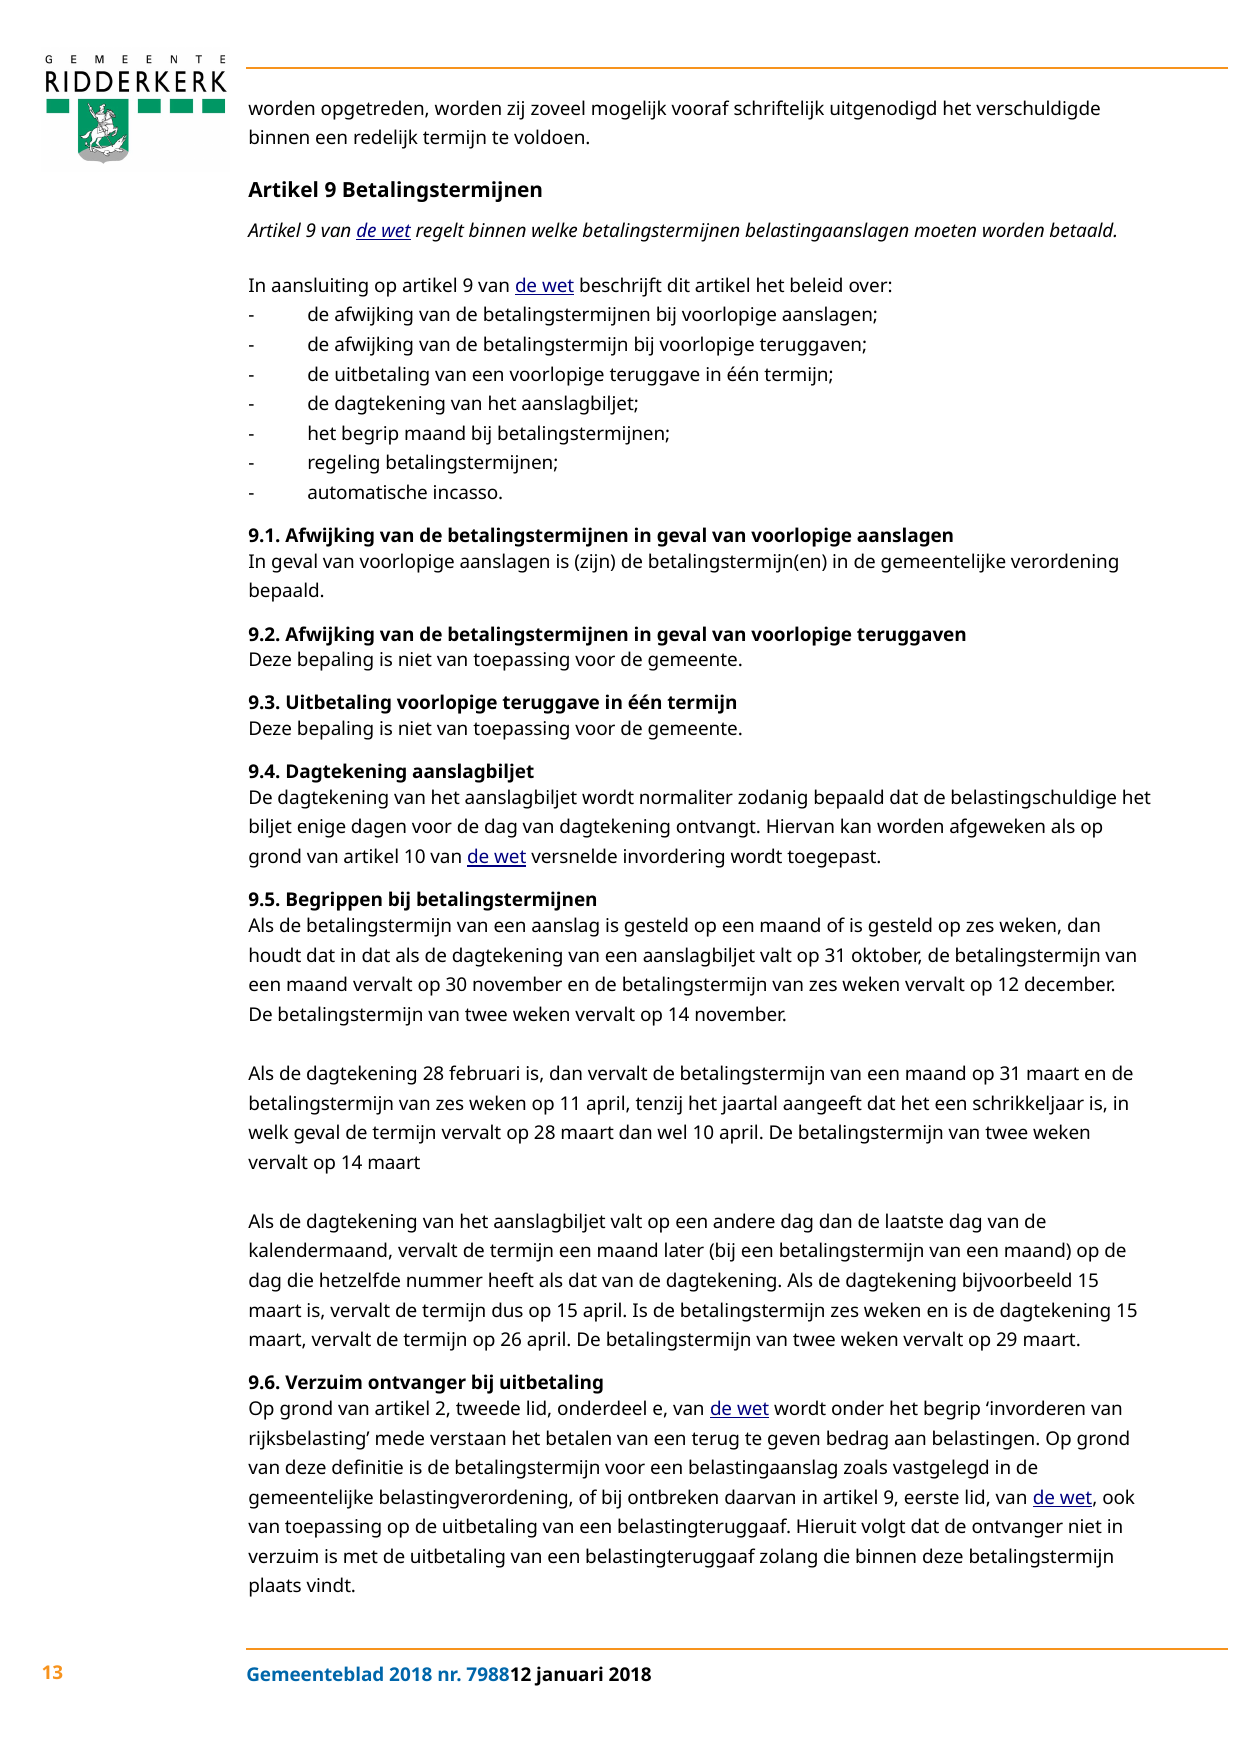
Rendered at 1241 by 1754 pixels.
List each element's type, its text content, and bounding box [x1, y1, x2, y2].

list de dagtekening van het aanslagbiljet; [248, 390, 1152, 416]
text 9.3. Uitbetaling voorlopige teruggave in één termijn [248, 689, 1152, 715]
text Deze bepaling is niet van toepassing voor de gemeente. [248, 646, 1152, 672]
text 9.5. Begrippen bij betalingstermijnen [248, 886, 1152, 912]
text Als de dagtekening van het aanslagbiljet valt op een andere dag dan de laatste dag van de kalendermaand, vervalt de termijn een maand later (bij een betalingstermijn van een maand) op de dag die hetzelfde nummer heeft als dat van de dagtekening. Als de dagtekening bijvoorbeeld 15 maart is, vervalt de termijn dus op 15 april. Is de betalingstermijn zes weken en is de dagtekening 15 maart, vervalt de termijn op 26 april. De betalingstermijn van twee weken vervalt op 29 maart. [248, 1208, 1152, 1352]
list regeling betalingstermijnen; [248, 449, 1152, 475]
text 9.4. Dagtekening aanslagbiljet [248, 758, 1152, 784]
text In geval van voorlopige aanslagen is (zijn) de betalingstermijn(en) in de gemeentelijke verordening bepaald. [248, 548, 1152, 603]
text 9.6. Verzuim ontvanger bij uitbetaling [248, 1369, 1152, 1395]
text De dagtekening van het aanslagbiljet wordt normaliter zodanig bepaald dat de belastingschuldige het biljet enige dagen voor de dag van dagtekening ontvangt. Hiervan kan worden afgeweken als op grond van artikel 10 van de wet versnelde invordering wordt toegepast. [248, 784, 1152, 869]
list automatische incasso. [248, 479, 1152, 505]
text worden opgetreden, worden zij zoveel mogelijk vooraf schriftelijk uitgenodigd het verschuldigde binnen een redelijk termijn te voldoen. [248, 95, 1152, 150]
text Als de betalingstermijn van een aanslag is gesteld op een maand of is gesteld op zes weken, dan houdt dat in dat als de dagtekening van een aanslagbiljet valt op 31 oktober, de betalingstermijn van een maand vervalt op 30 november en de betalingstermijn van zes weken vervalt op 12 december. [248, 912, 1152, 997]
list de afwijking van de betalingstermijnen bij voorlopige aanslagen; [248, 302, 1152, 327]
list het begrip maand bij betalingstermijnen; [248, 420, 1152, 446]
list de uitbetaling van een voorlopige teruggave in één termijn; [248, 361, 1152, 387]
text De betalingstermijn van twee weken vervalt op 14 november. [248, 1001, 1152, 1027]
text Artikel 9 van de wet regelt binnen welke betalingstermijnen belastingaanslagen moeten worden betaald. [248, 217, 1152, 242]
text Artikel 9 Betalingstermijnen [248, 175, 1152, 203]
text Deze bepaling is niet van toepassing voor de gemeente. [248, 715, 1152, 741]
picture [41, 47, 231, 172]
text Als de dagtekening 28 februari is, dan vervalt de betalingstermijn van een maand op 31 maart en de betalingstermijn van zes weken op 11 april, tenzij het jaartal aangeeft dat het een schrikkeljaar is, in welk geval de termijn vervalt op 28 maart dan wel 10 april. De betalingstermijn van twee weken vervalt op 14 maart [248, 1060, 1152, 1174]
text In aansluiting op artikel 9 van de wet beschrijft dit artikel het beleid over: [248, 272, 1152, 298]
text 9.1. Afwijking van de betalingstermijnen in geval van voorlopige aanslagen [248, 522, 1152, 548]
text 9.2. Afwijking van de betalingstermijnen in geval van voorlopige teruggaven [248, 621, 1152, 646]
list de afwijking van de betalingstermijn bij voorlopige teruggaven; [248, 331, 1152, 357]
text Op grond van artikel 2, tweede lid, onderdeel e, van de wet wordt onder het begrip ‘invorderen van rijksbelasting’ mede verstaan het betalen van een terug te geven bedrag aan belastingen. Op grond van deze definitie is de betalingstermijn voor een belastingaanslag zoals vastgelegd in de gemeentelijke belastingverordening, of bij ontbreken daarvan in artikel 9, eerste lid, van de wet, ook van toepassing op de uitbetaling van een belastingteruggaaf. Hieruit volgt dat de ontvanger niet in verzuim is met de uitbetaling van een belastingteruggaaf zolang die binnen deze betalingstermijn plaats vindt. [248, 1395, 1152, 1598]
